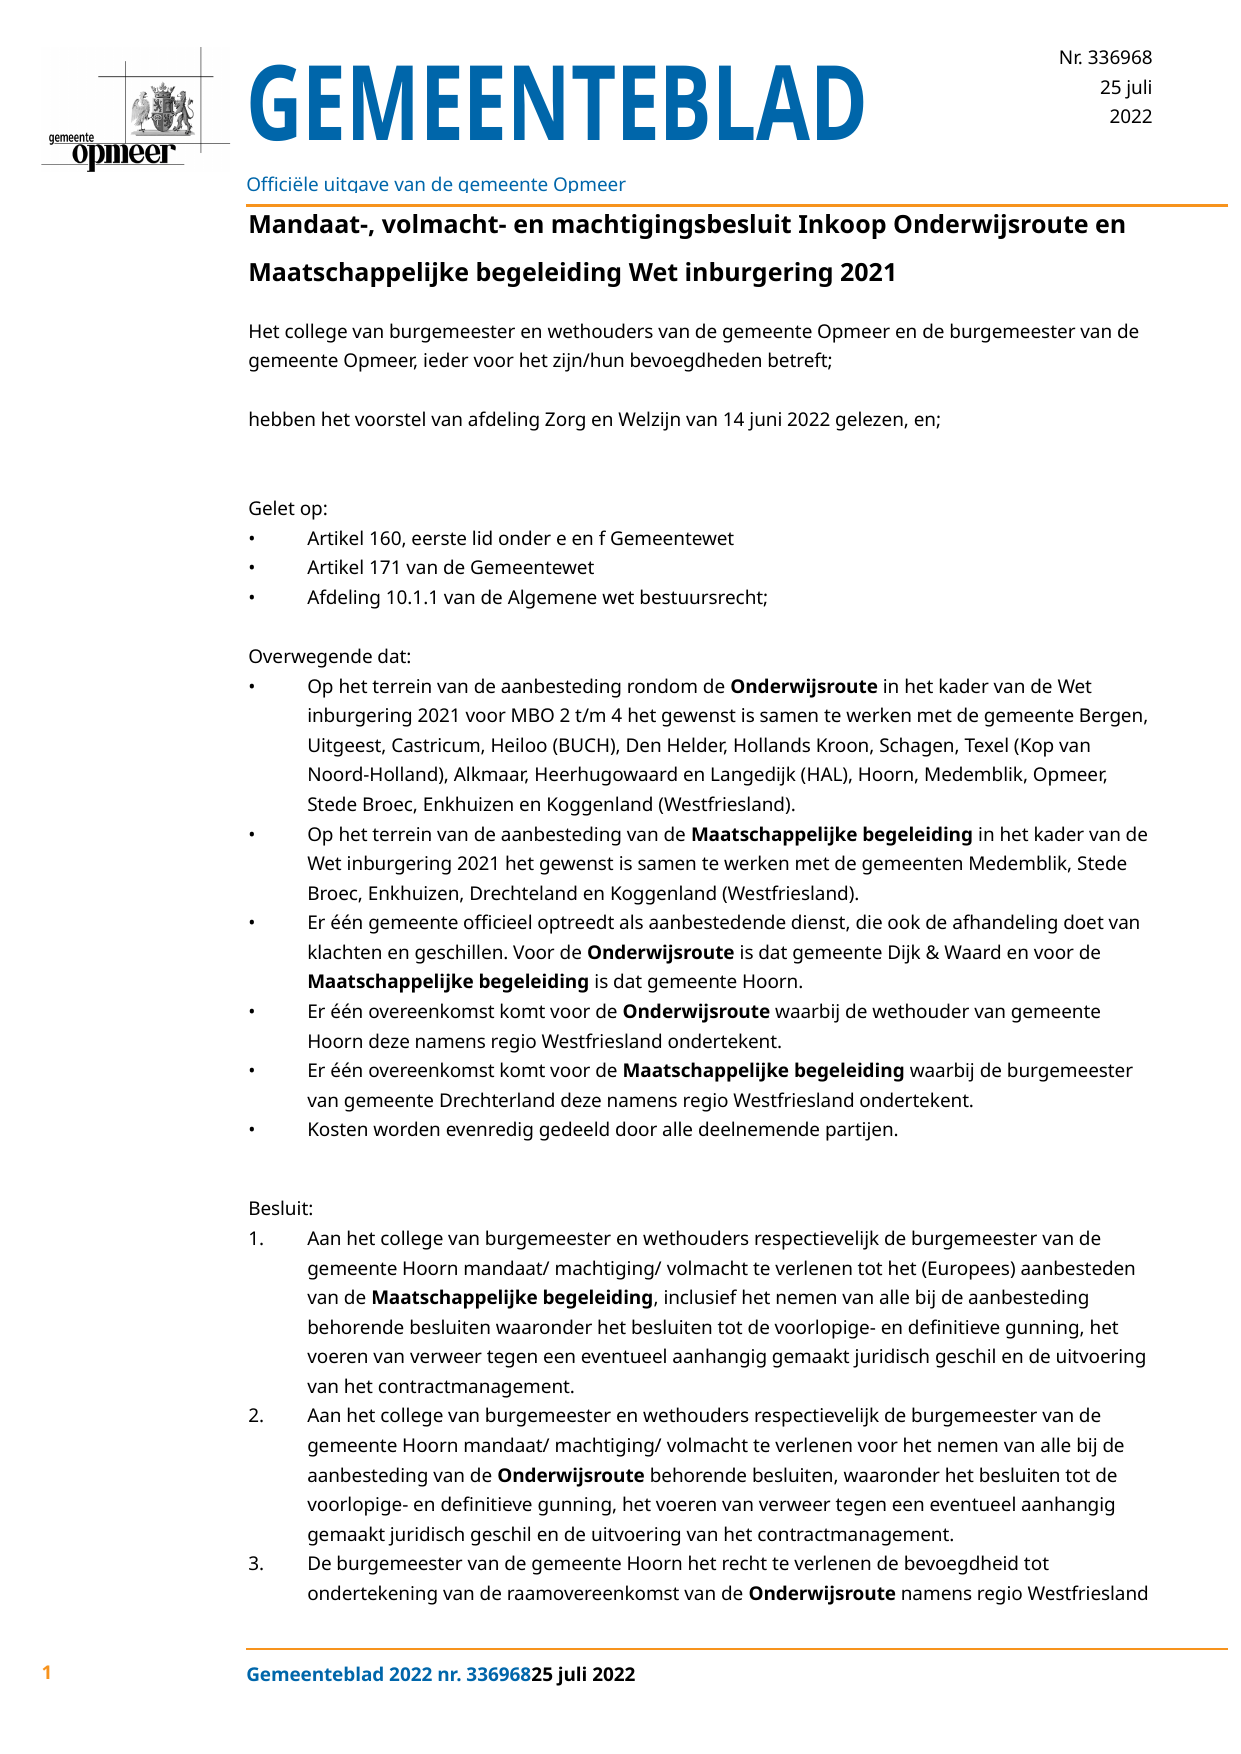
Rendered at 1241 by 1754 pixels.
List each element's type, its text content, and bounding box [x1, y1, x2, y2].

list Aan het college van burgemeester en wethouders respectievelijk de burgemeester van de gemeente Hoorn mandaat/ machtiging/ volmacht te verlenen voor het nemen van alle bij de aanbesteding van de Onderwijsroute behorende besluiten, waaronder het besluiten tot de voorlopige- en definitieve gunning, het voeren van verweer tegen een eventueel aanhangig gemaakt juridisch geschil en de uitvoering van het contractmanagement. [248, 1403, 1152, 1547]
list Er één overeenkomst komt voor de Maatschappelijke begeleiding waarbij de burgemeester van gemeente Drechterland deze namens regio Westfriesland ondertekent. [248, 1057, 1152, 1113]
list Kosten worden evenredig gedeeld door alle deelnemende partijen. [248, 1117, 1152, 1142]
text Gelet op: [248, 495, 1152, 521]
list Er één overeenkomst komt voor de Onderwijsroute waarbij de wethouder van gemeente Hoorn deze namens regio Westfriesland ondertekent. [248, 998, 1152, 1054]
list Op het terrein van de aanbesteding van de Maatschappelijke begeleiding in het kader van de Wet inburgering 2021 het gewenst is samen te werken met de gemeenten Medemblik, Stede Broec, Enkhuizen, Drechteland en Koggenland (Westfriesland). [248, 821, 1152, 906]
list Artikel 171 van de Gemeentewet [248, 554, 1152, 580]
list Afdeling 10.1.1 van de Algemene wet bestuursrecht; [248, 584, 1152, 610]
text Het college van burgemeester en wethouders van de gemeente Opmeer en de burgemeester van de gemeente Opmeer, ieder voor het zijn/hun bevoegdheden betreft; [248, 318, 1152, 373]
text Besluit: [248, 1196, 1152, 1221]
list Er één gemeente officieel optreedt als aanbestedende dienst, die ook de afhandeling doet van klachten en geschillen. Voor de Onderwijsroute is dat gemeente Dijk & Waard en voor de Maatschappelijke begeleiding is dat gemeente Hoorn. [248, 909, 1152, 994]
text Mandaat-, volmacht- en machtigingsbesluit Inkoop Onderwijsroute en Maatschappelijke begeleiding Wet inburgering 2021 [248, 207, 1152, 288]
text Overwegende dat: [248, 643, 1152, 669]
list Artikel 160, eerste lid onder e en f Gemeentewet [248, 525, 1152, 551]
text hebben het voorstel van afdeling Zorg en Welzijn van 14 juni 2022 gelezen, en; [248, 407, 1152, 432]
picture [41, 47, 231, 172]
list Aan het college van burgemeester en wethouders respectievelijk de burgemeester van de gemeente Hoorn mandaat/ machtiging/ volmacht te verlenen tot het (Europees) aanbesteden van de Maatschappelijke begeleiding, inclusief het nemen van alle bij de aanbesteding behorende besluiten waaronder het besluiten tot de voorlopige- en definitieve gunning, het voeren van verweer tegen een eventueel aanhangig gemaakt juridisch geschil en de uitvoering van het contractmanagement. [248, 1225, 1152, 1399]
list De burgemeester van de gemeente Hoorn het recht te verlenen de bevoegdheid tot ondertekening van de raamovereenkomst van de Onderwijsroute namens regio Westfriesland [248, 1551, 1152, 1606]
list Op het terrein van de aanbesteding rondom de Onderwijsroute in het kader van de Wet inburgering 2021 voor MBO 2 t/m 4 het gewenst is samen te werken met de gemeente Bergen, Uitgeest, Castricum, Heiloo (BUCH), Den Helder, Hollands Kroon, Schagen, Texel (Kop van Noord-Holland), Alkmaar, Heerhugowaard en Langedijk (HAL), Hoorn, Medemblik, Opmeer, Stede Broec, Enkhuizen en Koggenland (Westfriesland). [248, 673, 1152, 817]
